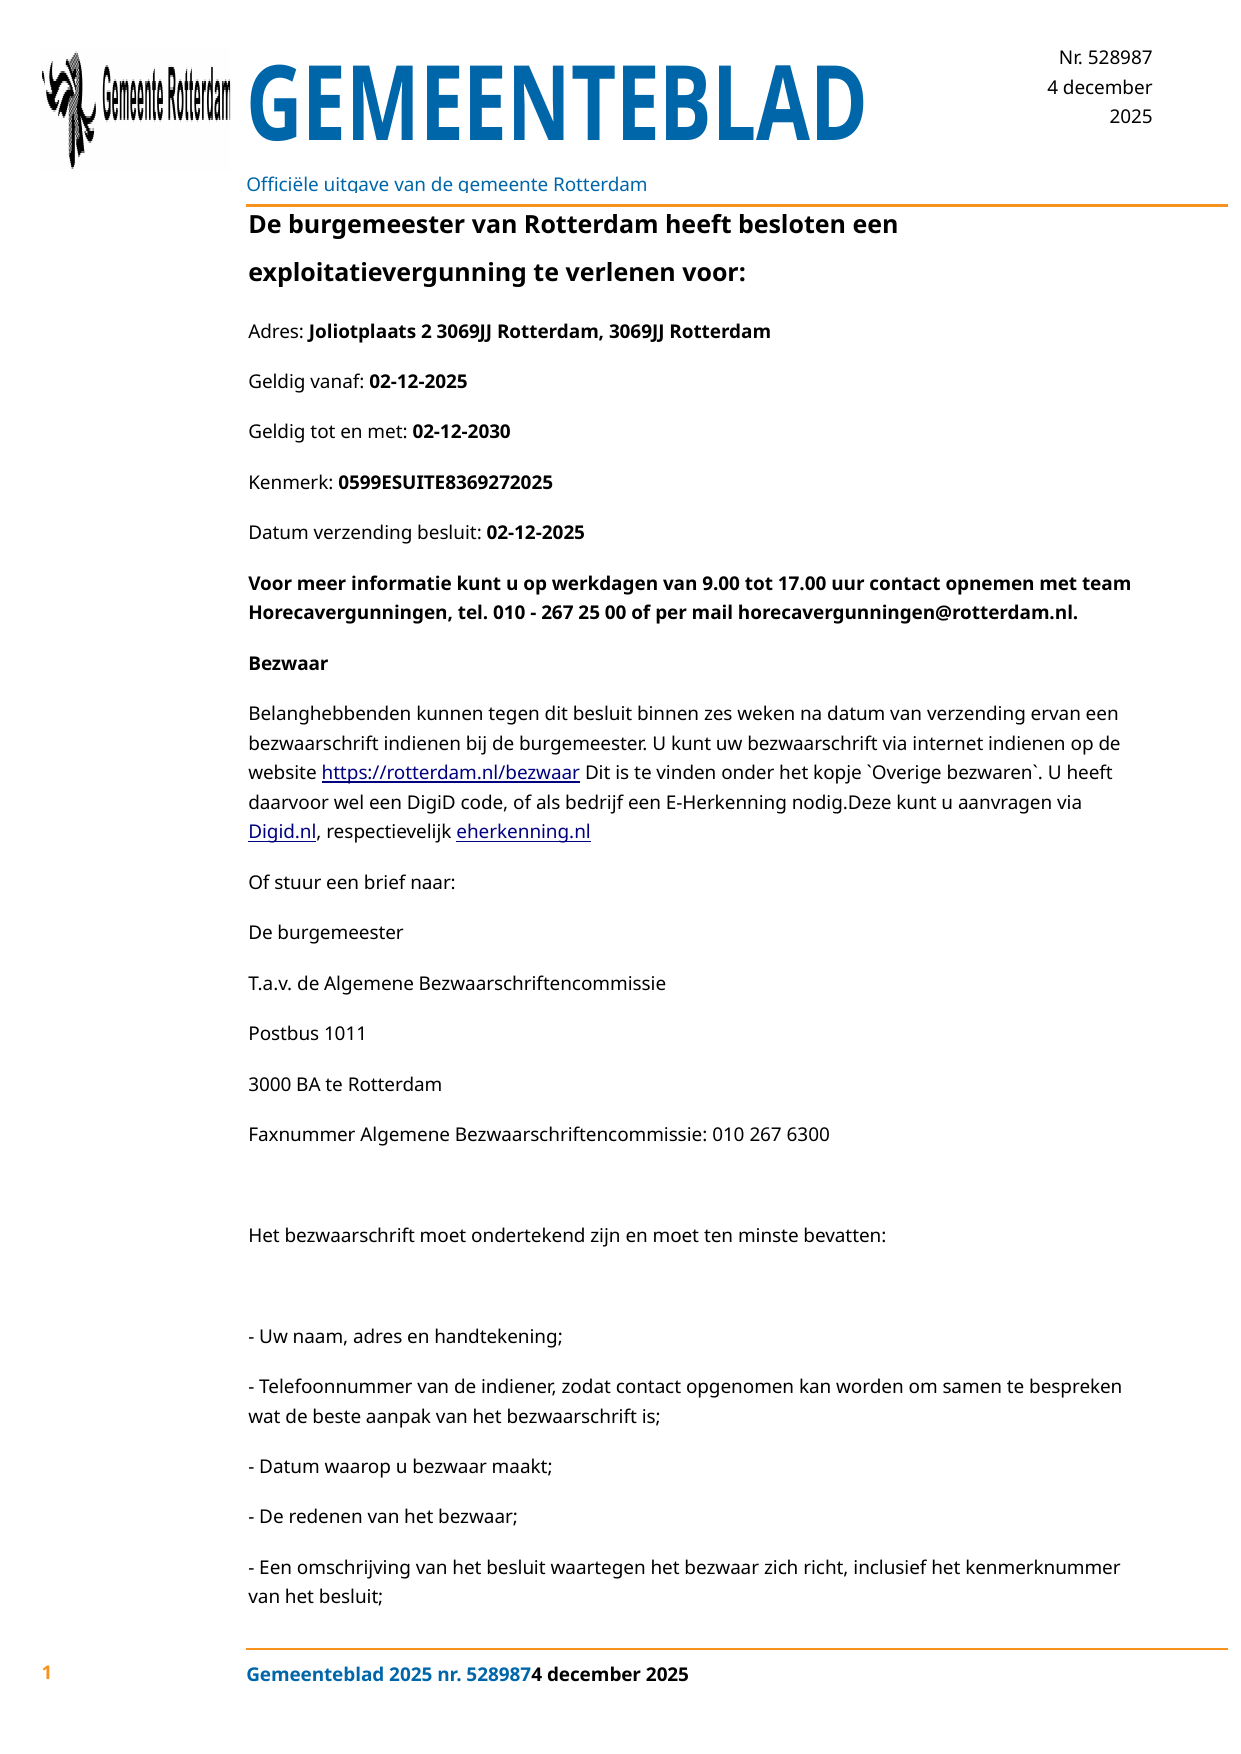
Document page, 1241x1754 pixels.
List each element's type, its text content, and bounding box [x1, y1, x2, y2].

text Bezwaar [248, 650, 1152, 676]
text 3000 BA te Rotterdam [248, 1071, 1152, 1097]
text De burgemeester [248, 919, 1152, 945]
text - Een omschrijving van het besluit waartegen het bezwaar zich richt, inclusief het kenmerknummer van het besluit; [248, 1554, 1152, 1609]
text - De redenen van het bezwaar; [248, 1504, 1152, 1529]
text - Datum waarop u bezwaar maakt; [248, 1453, 1152, 1479]
text Datum verzending besluit: 02-12-2025 [248, 519, 1152, 545]
text Belanghebbenden kunnen tegen dit besluit binnen zes weken na datum van verzending ervan een bezwaarschrift indienen bij de burgemeester. U kunt uw bezwaarschrift via internet indienen op de website https://rotterdam.nl/bezwaar Dit is te vinden onder het kopje `Overige bezwaren`. U heeft daarvoor wel een DigiD code, of als bedrijf een E-Herkenning nodig.Deze kunt u aanvragen via Digid.nl, respectievelijk eherkenning.nl [248, 700, 1152, 844]
text De burgemeester van Rotterdam heeft besloten een exploitatievergunning te verlenen voor: [248, 207, 1152, 288]
text Geldig vanaf: 02-12-2025 [248, 368, 1152, 394]
text - Uw naam, adres en handtekening; [248, 1323, 1152, 1349]
text Postbus 1011 [248, 1020, 1152, 1046]
text Het bezwaarschrift moet ondertekend zijn en moet ten minste bevatten: [248, 1222, 1152, 1248]
text Of stuur een brief naar: [248, 869, 1152, 895]
text Voor meer informatie kunt u op werkdagen van 9.00 tot 17.00 uur contact opnemen met team Horecavergunningen, tel. 010 - 267 25 00 of per mail horecavergunningen@rotterdam.nl. [248, 570, 1152, 625]
text Faxnummer Algemene Bezwaarschriftencommissie: 010 267 6300 [248, 1121, 1152, 1147]
text Adres: Joliotplaats 2 3069JJ Rotterdam, 3069JJ Rotterdam [248, 318, 1152, 344]
picture [41, 47, 231, 172]
text Kenmerk: 0599ESUITE8369272025 [248, 469, 1152, 495]
text Geldig tot en met: 02-12-2030 [248, 419, 1152, 444]
text T.a.v. de Algemene Bezwaarschriftencommissie [248, 970, 1152, 996]
text - Telefoonnummer van de indiener, zodat contact opgenomen kan worden om samen te bespreken wat de beste aanpak van het bezwaarschrift is; [248, 1373, 1152, 1429]
